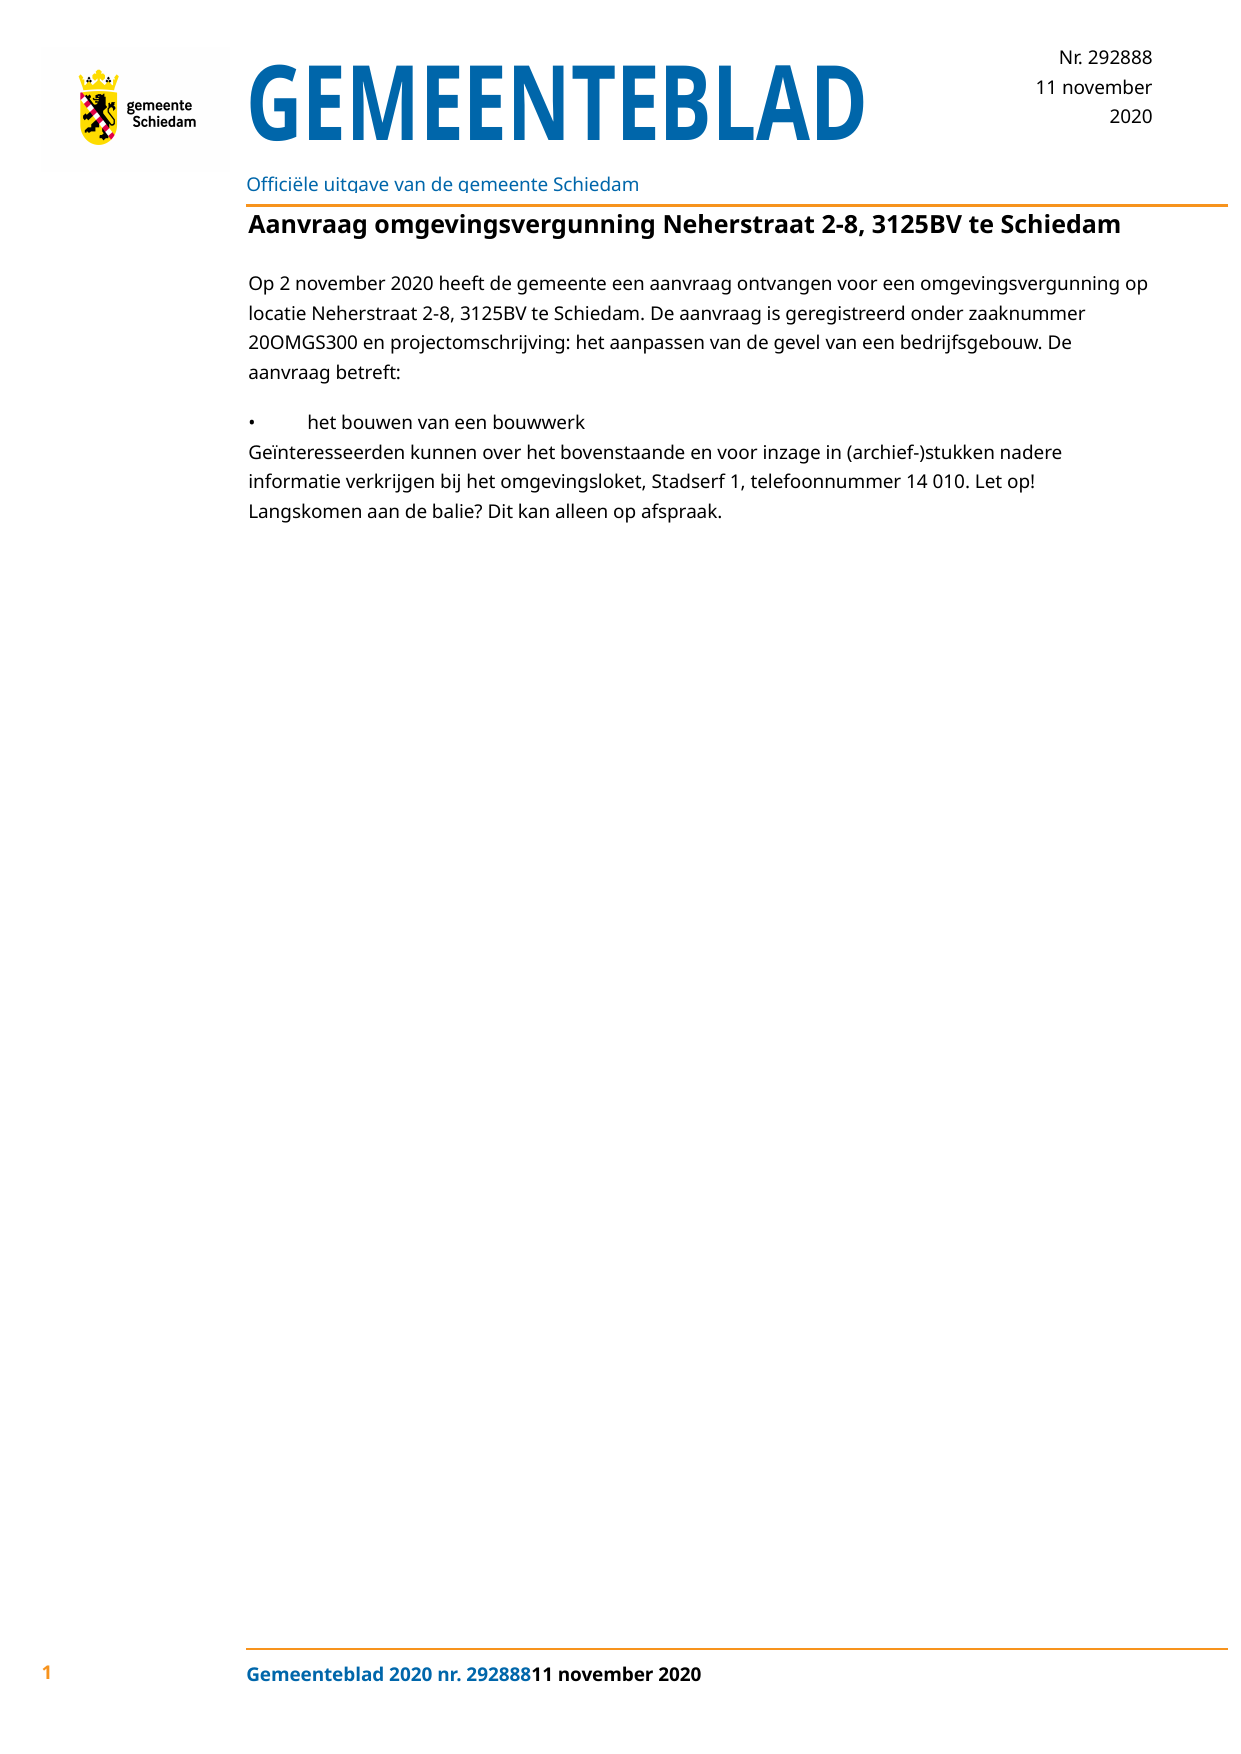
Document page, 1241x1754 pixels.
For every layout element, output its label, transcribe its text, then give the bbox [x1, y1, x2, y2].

picture [41, 47, 231, 172]
text Op 2 november 2020 heeft de gemeente een aanvraag ontvangen voor een omgevingsvergunning op locatie Neherstraat 2-8, 3125BV te Schiedam. De aanvraag is geregistreerd onder zaaknummer 20OMGS300 en projectomschrijving: het aanpassen van de gevel van een bedrijfsgebouw. De aanvraag betreft: [248, 270, 1152, 385]
text Geïnteresseerden kunnen over het bovenstaande en voor inzage in (archief-)stukken nadere informatie verkrijgen bij het omgevingsloket, Stadserf 1, telefoonnummer 14 010. Let op! Langskomen aan de balie? Dit kan alleen op afspraak. [248, 439, 1152, 524]
text Aanvraag omgevingsvergunning Neherstraat 2-8, 3125BV te Schiedam [248, 207, 1152, 241]
list het bouwen van een bouwwerk [248, 409, 1152, 435]
